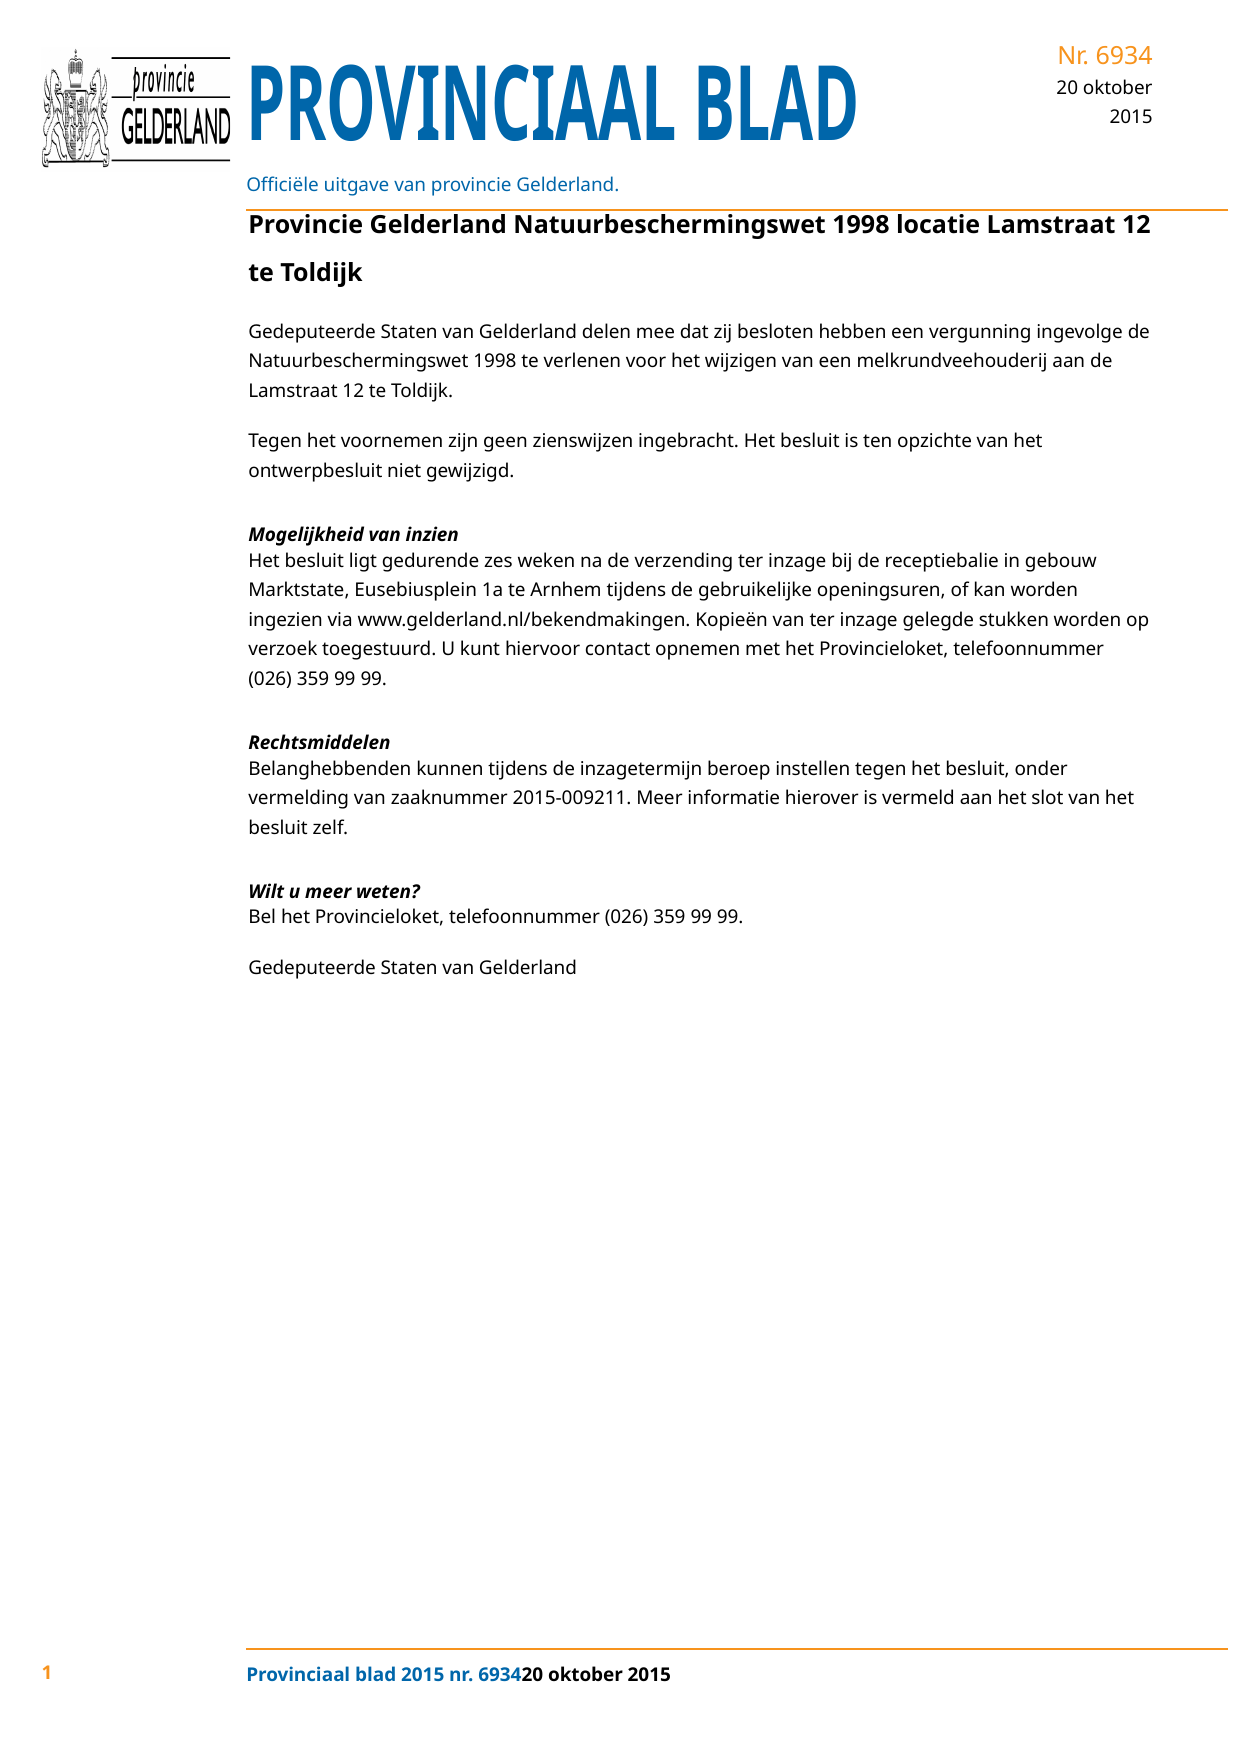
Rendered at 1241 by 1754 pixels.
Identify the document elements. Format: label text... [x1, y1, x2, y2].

text Bel het Provincieloket, telefoonnummer (026) 359 99 99. [248, 904, 1152, 929]
text Rechtsmiddelen [248, 729, 1152, 755]
text Mogelijkheid van inzien [248, 521, 1152, 547]
text Provincie Gelderland Natuurbeschermingswet 1998 locatie Lamstraat 12 te Toldijk [248, 211, 1152, 288]
picture [41, 47, 231, 172]
text Gedeputeerde Staten van Gelderland [248, 954, 1152, 980]
text Wilt u meer weten? [248, 878, 1152, 904]
text Tegen het voornemen zijn geen zienswijzen ingebracht. Het besluit is ten opzichte van het ontwerpbesluit niet gewijzigd. [248, 427, 1152, 483]
text Het besluit ligt gedurende zes weken na de verzending ter inzage bij de receptiebalie in gebouw Marktstate, Eusebiusplein 1a te Arnhem tijdens de gebruikelijke openingsuren, of kan worden ingezien via www.gelderland.nl/bekendmakingen. Kopieën van ter inzage gelegde stukken worden op verzoek toegestuurd. U kunt hiervoor contact opnemen met het Provincieloket, telefoonnummer (026) 359 99 99. [248, 547, 1152, 691]
text Gedeputeerde Staten van Gelderland delen mee dat zij besloten hebben een vergunning ingevolge de Natuurbeschermingswet 1998 te verlenen voor het wijzigen van een melkrundveehouderij aan de Lamstraat 12 te Toldijk. [248, 318, 1152, 403]
text Belanghebbenden kunnen tijdens de inzagetermijn beroep instellen tegen het besluit, onder vermelding van zaaknummer 2015-009211. Meer informatie hierover is vermeld aan het slot van het besluit zelf. [248, 755, 1152, 840]
